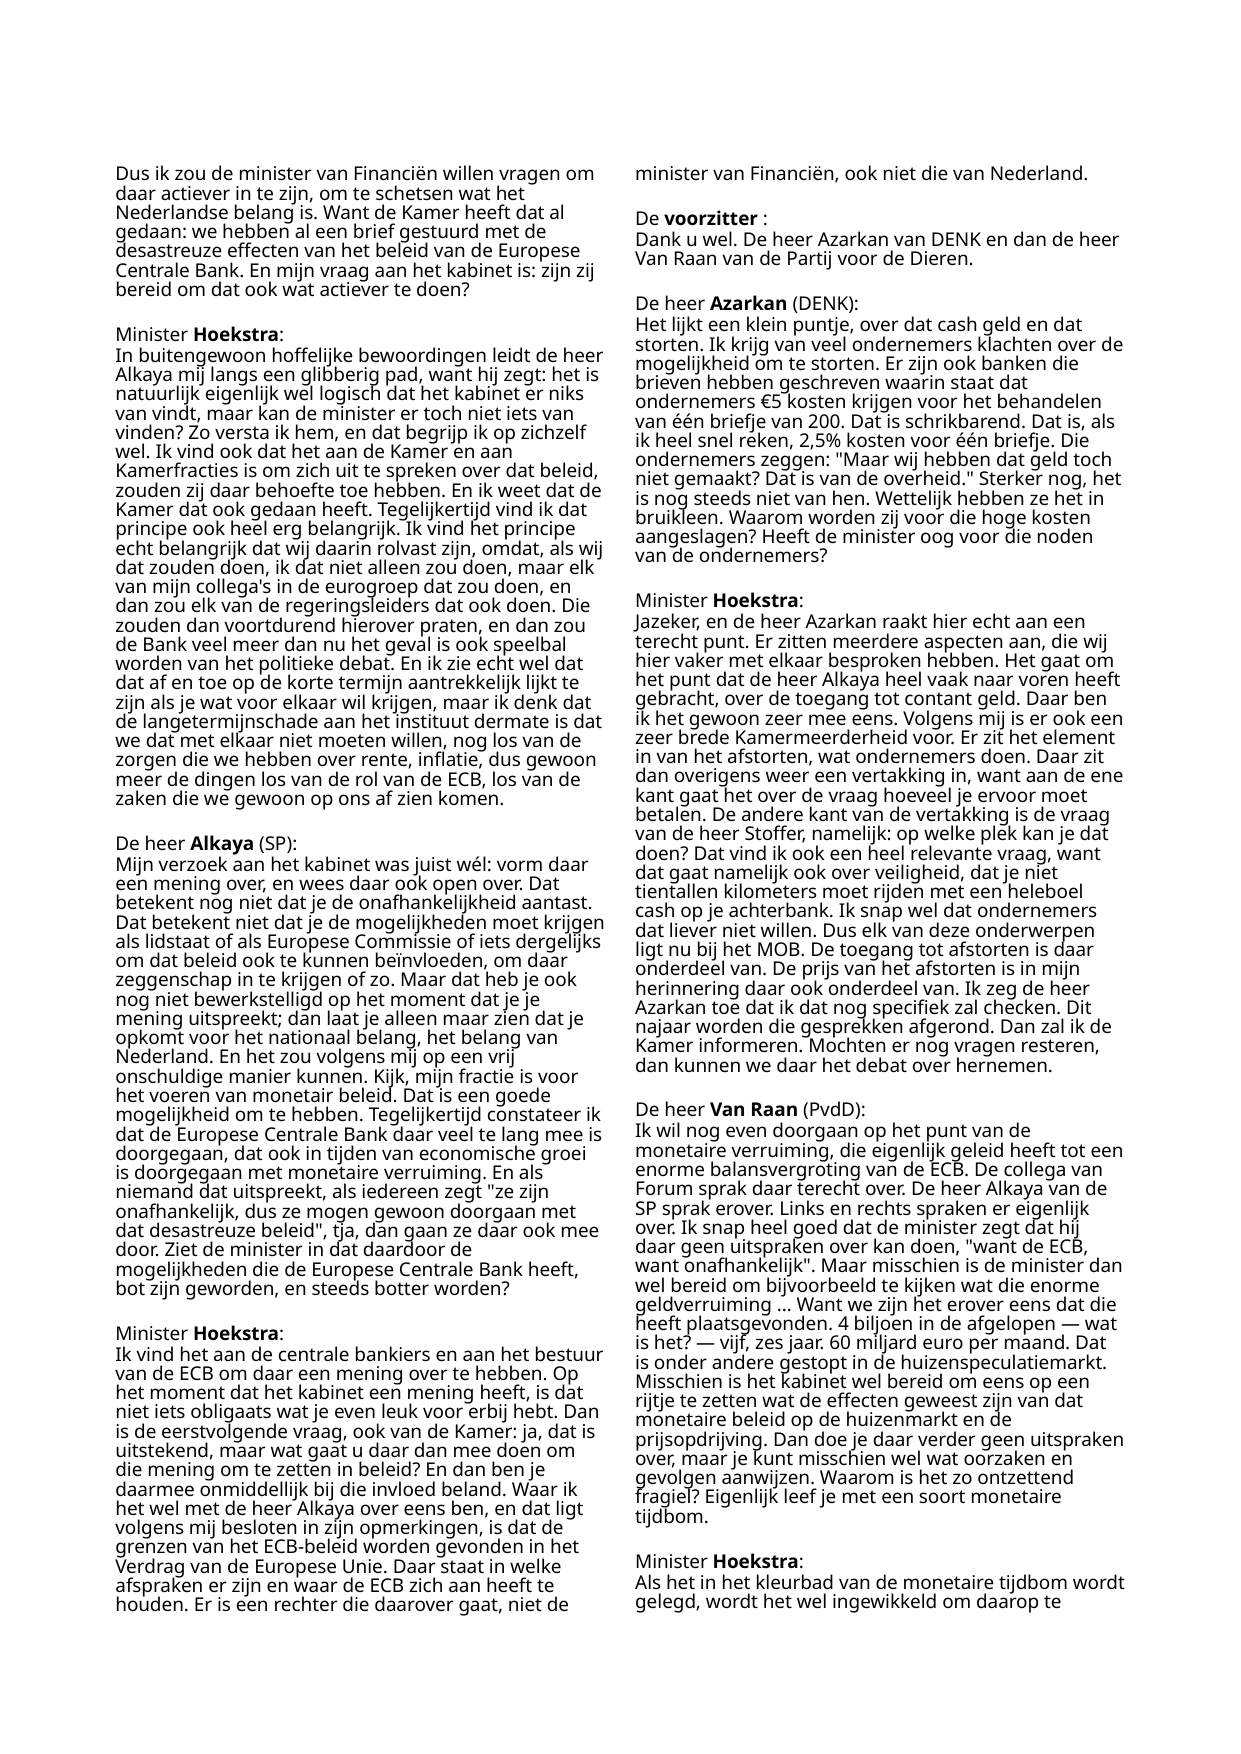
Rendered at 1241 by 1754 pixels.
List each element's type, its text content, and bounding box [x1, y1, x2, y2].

text In buitengewoon hoffelijke bewoordingen leidt de heer Alkaya mij langs een glibberig pad, want hij zegt: het is natuurlijk eigenlijk wel logisch dat het kabinet er niks van vindt, maar kan de minister er toch niet iets van vinden? Zo versta ik hem, en dat begrijp ik op zichzelf wel. Ik vind ook dat het aan de Kamer en aan Kamerfracties is om zich uit te spreken over dat beleid, zouden zij daar behoefte toe hebben. En ik weet dat de Kamer dat ook gedaan heeft. Tegelijkertijd vind ik dat principe ook heel erg belangrijk. Ik vind het principe echt belangrijk dat wij daarin rolvast zijn, omdat, als wij dat zouden doen, ik dat niet alleen zou doen, maar elk van mijn collega's in de eurogroep dat zou doen, en dan zou elk van de regeringsleiders dat ook doen. Die zouden dan voortdurend hierover praten, en dan zou de Bank veel meer dan nu het geval is ook speelbal worden van het politieke debat. En ik zie echt wel dat dat af en toe op de korte termijn aantrekkelijk lijkt te zijn als je wat voor elkaar wil krijgen, maar ik denk dat de langetermijnschade aan het instituut dermate is dat we dat met elkaar niet moeten willen, nog los van de zorgen die we hebben over rente, inflatie, dus gewoon meer de dingen los van de rol van de ECB, los van de zaken die we gewoon op ons af zien komen. [115, 347, 605, 809]
text Dus ik zou de minister van Financiën willen vragen om daar actiever in te zijn, om te schetsen wat het Nederlandse belang is. Want de Kamer heeft dat al gedaan: we hebben al een brief gestuurd met de desastreuze effecten van het beleid van de Europese Centrale Bank. En mijn vraag aan het kabinet is: zijn zij bereid om dat ook wat actiever te doen? [115, 165, 605, 300]
text Minister Hoekstra: [635, 588, 1125, 613]
text Als het in het kleurbad van de monetaire tijdbom wordt gelegd, wordt het wel ingewikkeld om daarop te [635, 1574, 1125, 1612]
text Mijn verzoek aan het kabinet was juist wél: vorm daar een mening over, en wees daar ook open over. Dat betekent nog niet dat je de onafhankelijkheid aantast. Dat betekent niet dat je de mogelijkheden moet krijgen als lidstaat of als Europese Commissie of iets dergelijks om dat beleid ook te kunnen beïnvloeden, om daar zeggenschap in te krijgen of zo. Maar dat heb je ook nog niet bewerkstelligd op het moment dat je je mening uitspreekt; dan laat je alleen maar zien dat je opkomt voor het nationaal belang, het belang van Nederland. En het zou volgens mij op een vrij onschuldige manier kunnen. Kijk, mijn fractie is voor het voeren van monetair beleid. Dat is een goede mogelijkheid om te hebben. Tegelijkertijd constateer ik dat de Europese Centrale Bank daar veel te lang mee is doorgegaan, dat ook in tijden van economische groei is doorgegaan met monetaire verruiming. En als niemand dat uitspreekt, als iedereen zegt "ze zijn onafhankelijk, dus ze mogen gewoon doorgaan met dat desastreuze beleid", tja, dan gaan ze daar ook mee door. Ziet de minister in dat daardoor de mogelijkheden die de Europese Centrale Bank heeft, bot zijn geworden, en steeds botter worden? [115, 856, 605, 1299]
text Minister Hoekstra: [635, 1548, 1125, 1574]
text Jazeker, en de heer Azarkan raakt hier echt aan een terecht punt. Er zitten meerdere aspecten aan, die wij hier vaker met elkaar besproken hebben. Het gaat om het punt dat de heer Alkaya heel vaak naar voren heeft gebracht, over de toegang tot contant geld. Daar ben ik het gewoon zeer mee eens. Volgens mij is er ook een zeer brede Kamermeerderheid voor. Er zit het element in van het afstorten, wat ondernemers doen. Daar zit dan overigens weer een vertakking in, want aan de ene kant gaat het over de vraag hoeveel je ervoor moet betalen. De andere kant van de vertakking is de vraag van de heer Stoffer, namelijk: op welke plek kan je dat doen? Dat vind ik ook een heel relevante vraag, want dat gaat namelijk ook over veiligheid, dat je niet tientallen kilometers moet rijden met een heleboel cash op je achterbank. Ik snap wel dat ondernemers dat liever niet willen. Dus elk van deze onderwerpen ligt nu bij het MOB. De toegang tot afstorten is daar onderdeel van. De prijs van het afstorten is in mijn herinnering daar ook onderdeel van. Ik zeg de heer Azarkan toe dat ik dat nog specifiek zal checken. Dit najaar worden die gesprekken afgerond. Dan zal ik de Kamer informeren. Mochten er nog vragen resteren, dan kunnen we daar het debat over hernemen. [635, 613, 1125, 1076]
text Ik wil nog even doorgaan op het punt van de monetaire verruiming, die eigenlijk geleid heeft tot een enorme balansvergroting van de ECB. De collega van Forum sprak daar terecht over. De heer Alkaya van de SP sprak erover. Links en rechts spraken er eigenlijk over. Ik snap heel goed dat de minister zegt dat hij daar geen uitspraken over kan doen, "want de ECB, want onafhankelijk". Maar misschien is de minister dan wel bereid om bijvoorbeeld te kijken wat die enorme geldverruiming … Want we zijn het erover eens dat die heeft plaatsgevonden. 4 biljoen in de afgelopen — wat is het? — vijf, zes jaar. 60 miljard euro per maand. Dat is onder andere gestopt in de huizenspeculatiemarkt. Misschien is het kabinet wel bereid om eens op een rijtje te zetten wat de effecten geweest zijn van dat monetaire beleid op de huizenmarkt en de prijsopdrijving. Dan doe je daar verder geen uitspraken over, maar je kunt misschien wel wat oorzaken en gevolgen aanwijzen. Waarom is het zo ontzettend fragiel? Eigenlijk leef je met een soort monetaire tijdbom. [635, 1122, 1125, 1527]
text Minister Hoekstra: [115, 321, 605, 347]
text Ik vind het aan de centrale bankiers en aan het bestuur van de ECB om daar een mening over te hebben. Op het moment dat het kabinet een mening heeft, is dat niet iets obligaats wat je even leuk voor erbij hebt. Dan is de eerstvolgende vraag, ook van de Kamer: ja, dat is uitstekend, maar wat gaat u daar dan mee doen om die mening om te zetten in beleid? En dan ben je daarmee onmiddellijk bij die invloed beland. Waar ik het wel met de heer Alkaya over eens ben, en dat ligt volgens mij besloten in zijn opmerkingen, is dat de grenzen van het ECB-beleid worden gevonden in het Verdrag van de Europese Unie. Daar staat in welke afspraken er zijn en waar de ECB zich aan heeft te houden. Er is een rechter die daarover gaat, niet de [115, 1346, 605, 1615]
text minister van Financiën, ook niet die van Nederland. [635, 165, 1125, 184]
text De heer Alkaya (SP): [115, 830, 605, 856]
text De heer Azarkan (DENK): [635, 291, 1125, 316]
text Het lijkt een klein puntje, over dat cash geld en dat storten. Ik krijg van veel ondernemers klachten over de mogelijkheid om te storten. Er zijn ook banken die brieven hebben geschreven waarin staat dat ondernemers €5 kosten krijgen voor het behandelen van één briefje van 200. Dat is schrikbarend. Dat is, als ik heel snel reken, 2,5% kosten voor één briefje. Die ondernemers zeggen: "Maar wij hebben dat geld toch niet gemaakt? Dat is van de overheid." Sterker nog, het is nog steeds niet van hen. Wettelijk hebben ze het in bruikleen. Waarom worden zij voor die hoge kosten aangeslagen? Heeft de minister oog voor die noden van de ondernemers? [635, 316, 1125, 567]
text Dank u wel. De heer Azarkan van DENK en dan de heer Van Raan van de Partij voor de Dieren. [635, 231, 1125, 270]
text De voorzitter : [635, 205, 1125, 231]
text De heer Van Raan (PvdD): [635, 1097, 1125, 1122]
text Minister Hoekstra: [115, 1320, 605, 1346]
